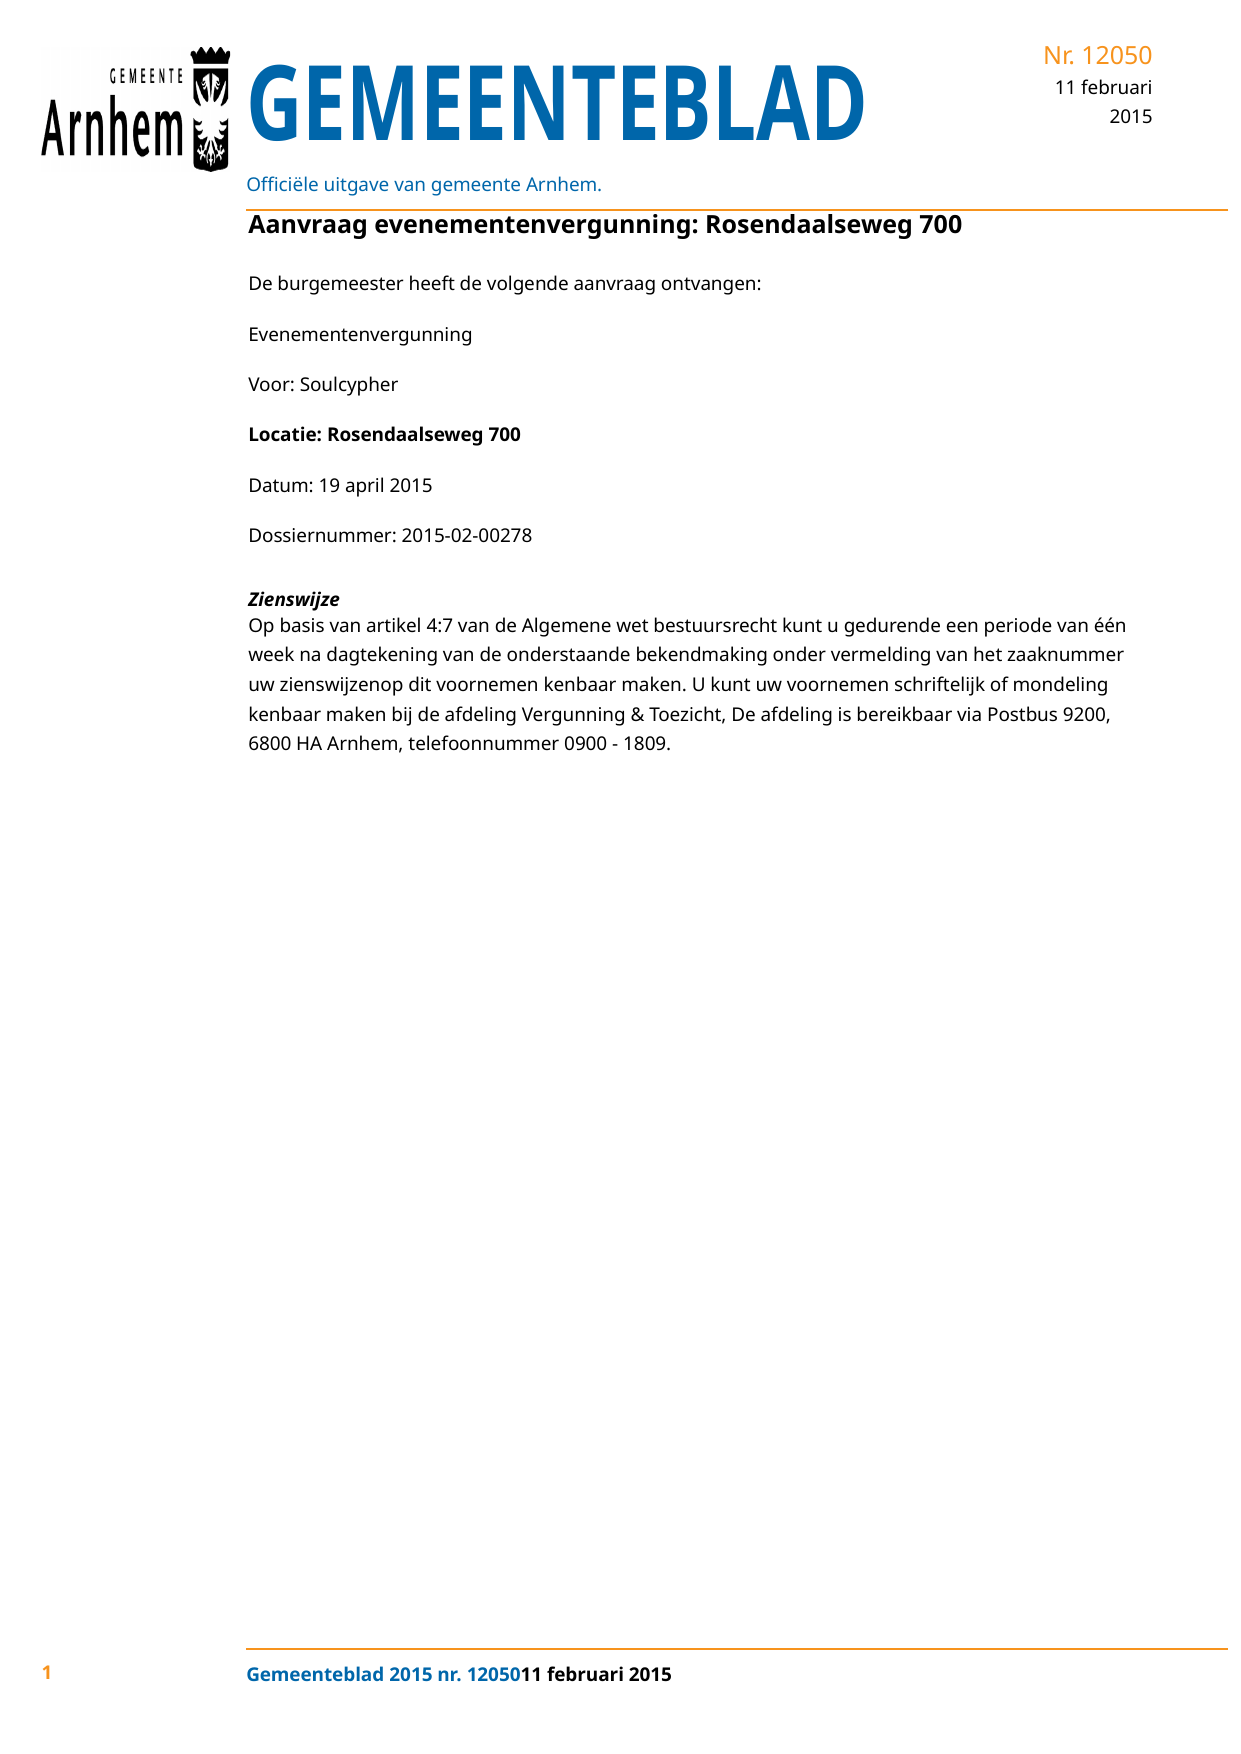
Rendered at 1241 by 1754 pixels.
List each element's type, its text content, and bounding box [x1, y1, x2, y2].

text Datum: 19 april 2015 [248, 472, 1152, 498]
text Voor: Soulcypher [248, 371, 1152, 397]
text Op basis van artikel 4:7 van de Algemene wet bestuursrecht kunt u gedurende een periode van één week na dagtekening van de onderstaande bekendmaking onder vermelding van het zaaknummer uw zienswijzenop dit voornemen kenbaar maken. U kunt uw voornemen schriftelijk of mondeling kenbaar maken bij de afdeling Vergunning & Toezicht, De afdeling is bereikbaar via Postbus 9200, 6800 HA Arnhem, telefoonnummer 0900 - 1809. [248, 612, 1152, 756]
text Locatie: Rosendaalseweg 700 [248, 422, 1152, 447]
text De burgemeester heeft de volgende aanvraag ontvangen: [248, 270, 1152, 296]
text Evenementenvergunning [248, 321, 1152, 346]
text Dossiernummer: 2015-02-00278 [248, 522, 1152, 548]
picture [41, 47, 231, 172]
text Aanvraag evenementenvergunning: Rosendaalseweg 700 [248, 211, 1152, 241]
text Zienswijze [248, 586, 1152, 612]
